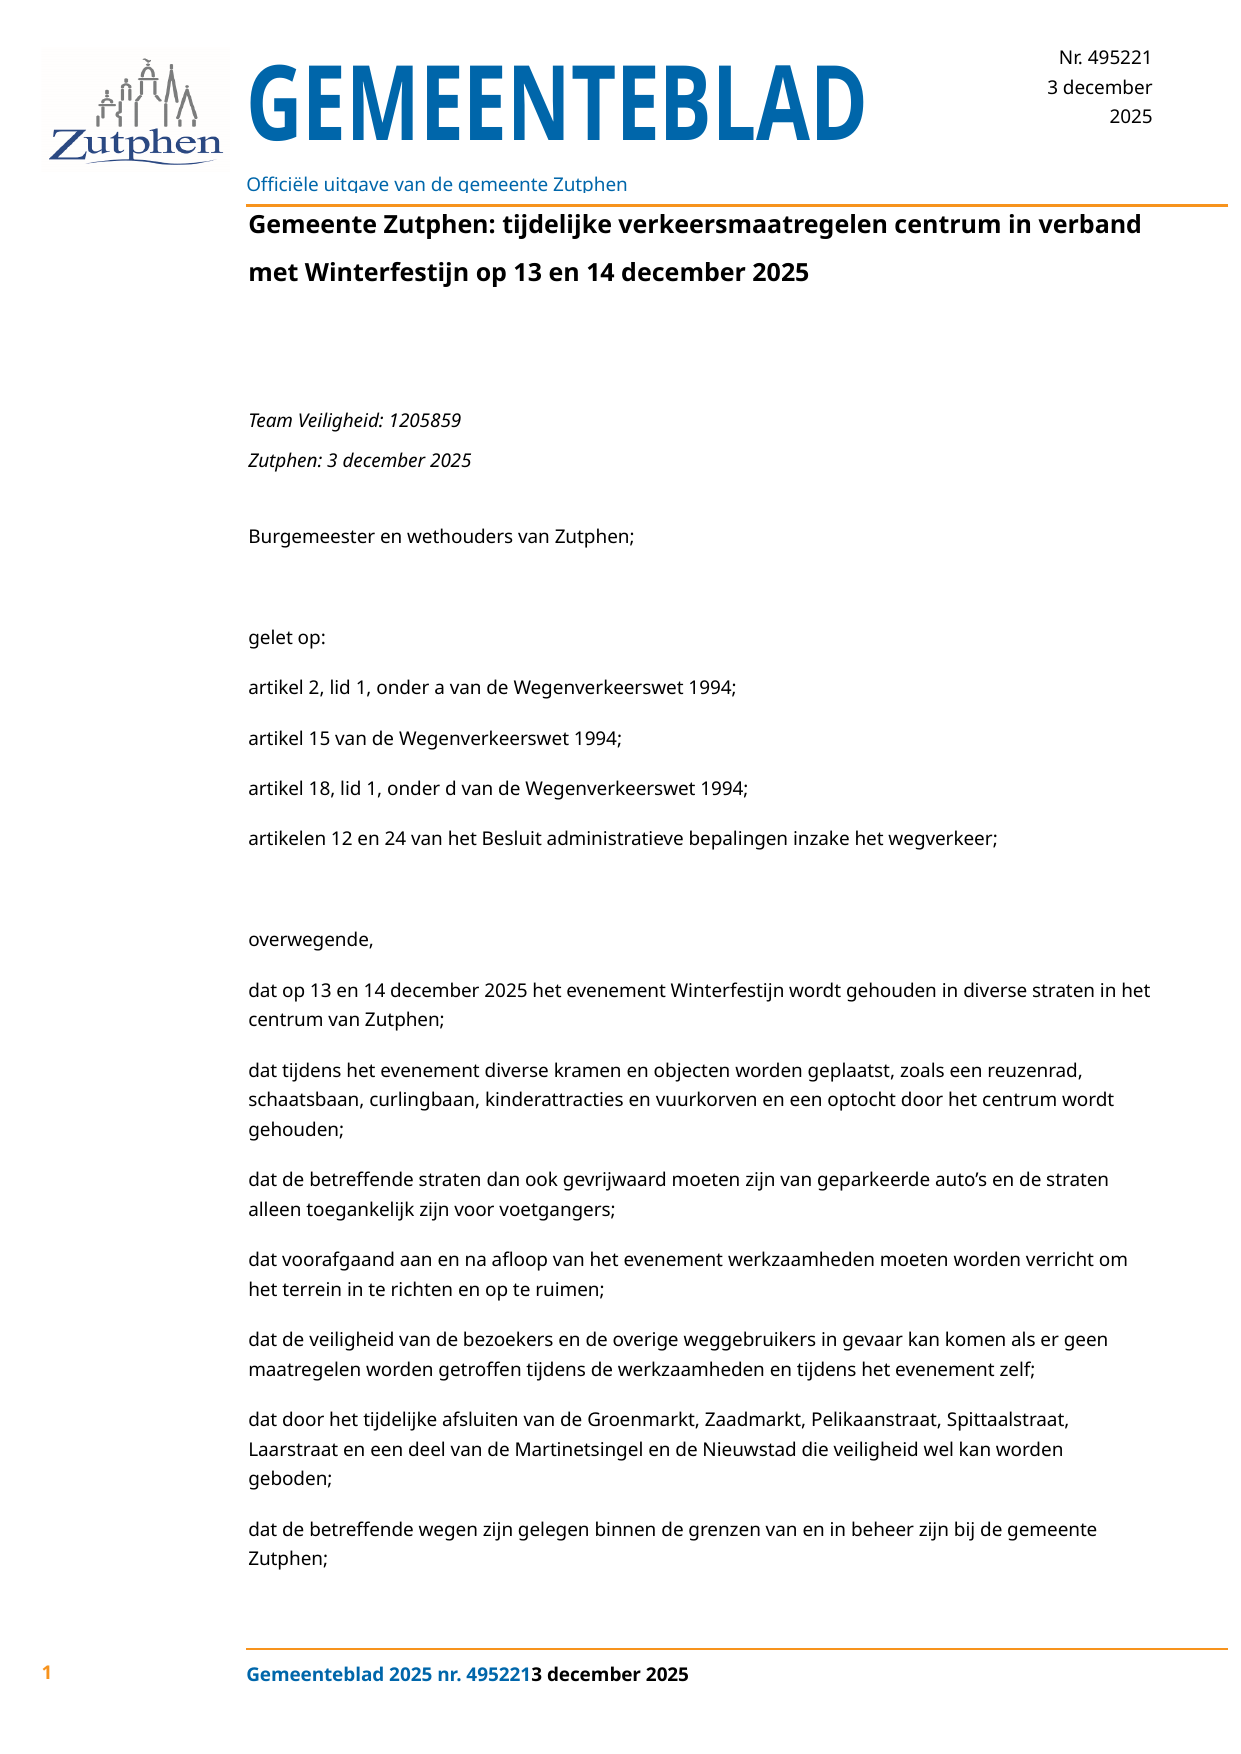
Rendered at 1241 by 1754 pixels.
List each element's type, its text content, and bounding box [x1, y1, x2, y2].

text artikel 18, lid 1, onder d van de Wegenverkeerswet 1994; [248, 775, 1152, 801]
text artikelen 12 en 24 van het Besluit administratieve bepalingen inzake het wegverkeer; [248, 826, 1152, 851]
text artikel 2, lid 1, onder a van de Wegenverkeerswet 1994; [248, 674, 1152, 700]
text dat door het tijdelijke afsluiten van de Groenmarkt, Zaadmarkt, Pelikaanstraat, Spittaalstraat, Laarstraat en een deel van de Martinetsingel en de Nieuwstad die veiligheid wel kan worden geboden; [248, 1406, 1152, 1491]
text artikel 15 van de Wegenverkeerswet 1994; [248, 725, 1152, 750]
text dat de betreffende wegen zijn gelegen binnen de grenzen van en in beheer zijn bij de gemeente Zutphen; [248, 1516, 1152, 1571]
text Burgemeester en wethouders van Zutphen; [248, 523, 1152, 549]
text dat op 13 en 14 december 2025 het evenement Winterfestijn wordt gehouden in diverse straten in het centrum van Zutphen; [248, 977, 1152, 1032]
picture [41, 47, 231, 172]
text dat de betreffende straten dan ook gevrijwaard moeten zijn van geparkeerde auto’s en de straten alleen toegankelijk zijn voor voetgangers; [248, 1166, 1152, 1222]
text Zutphen: 3 december 2025 [248, 447, 1152, 473]
text Team Veiligheid: 1205859 [248, 408, 1152, 433]
text Gemeente Zutphen: tijdelijke verkeersmaatregelen centrum in verband met Winterfestijn op 13 en 14 december 2025 [248, 207, 1152, 288]
text dat tijdens het evenement diverse kramen en objecten worden geplaatst, zoals een reuzenrad, schaatsbaan, curlingbaan, kinderattracties en vuurkorven en een optocht door het centrum wordt gehouden; [248, 1057, 1152, 1142]
text dat voorafgaand aan en na afloop van het evenement werkzaamheden moeten worden verricht om het terrein in te richten en op te ruimen; [248, 1246, 1152, 1302]
text overwegende, [248, 926, 1152, 952]
text gelet op: [248, 624, 1152, 649]
text dat de veiligheid van de bezoekers en de overige weggebruikers in gevaar kan komen als er geen maatregelen worden getroffen tijdens de werkzaamheden en tijdens het evenement zelf; [248, 1326, 1152, 1382]
